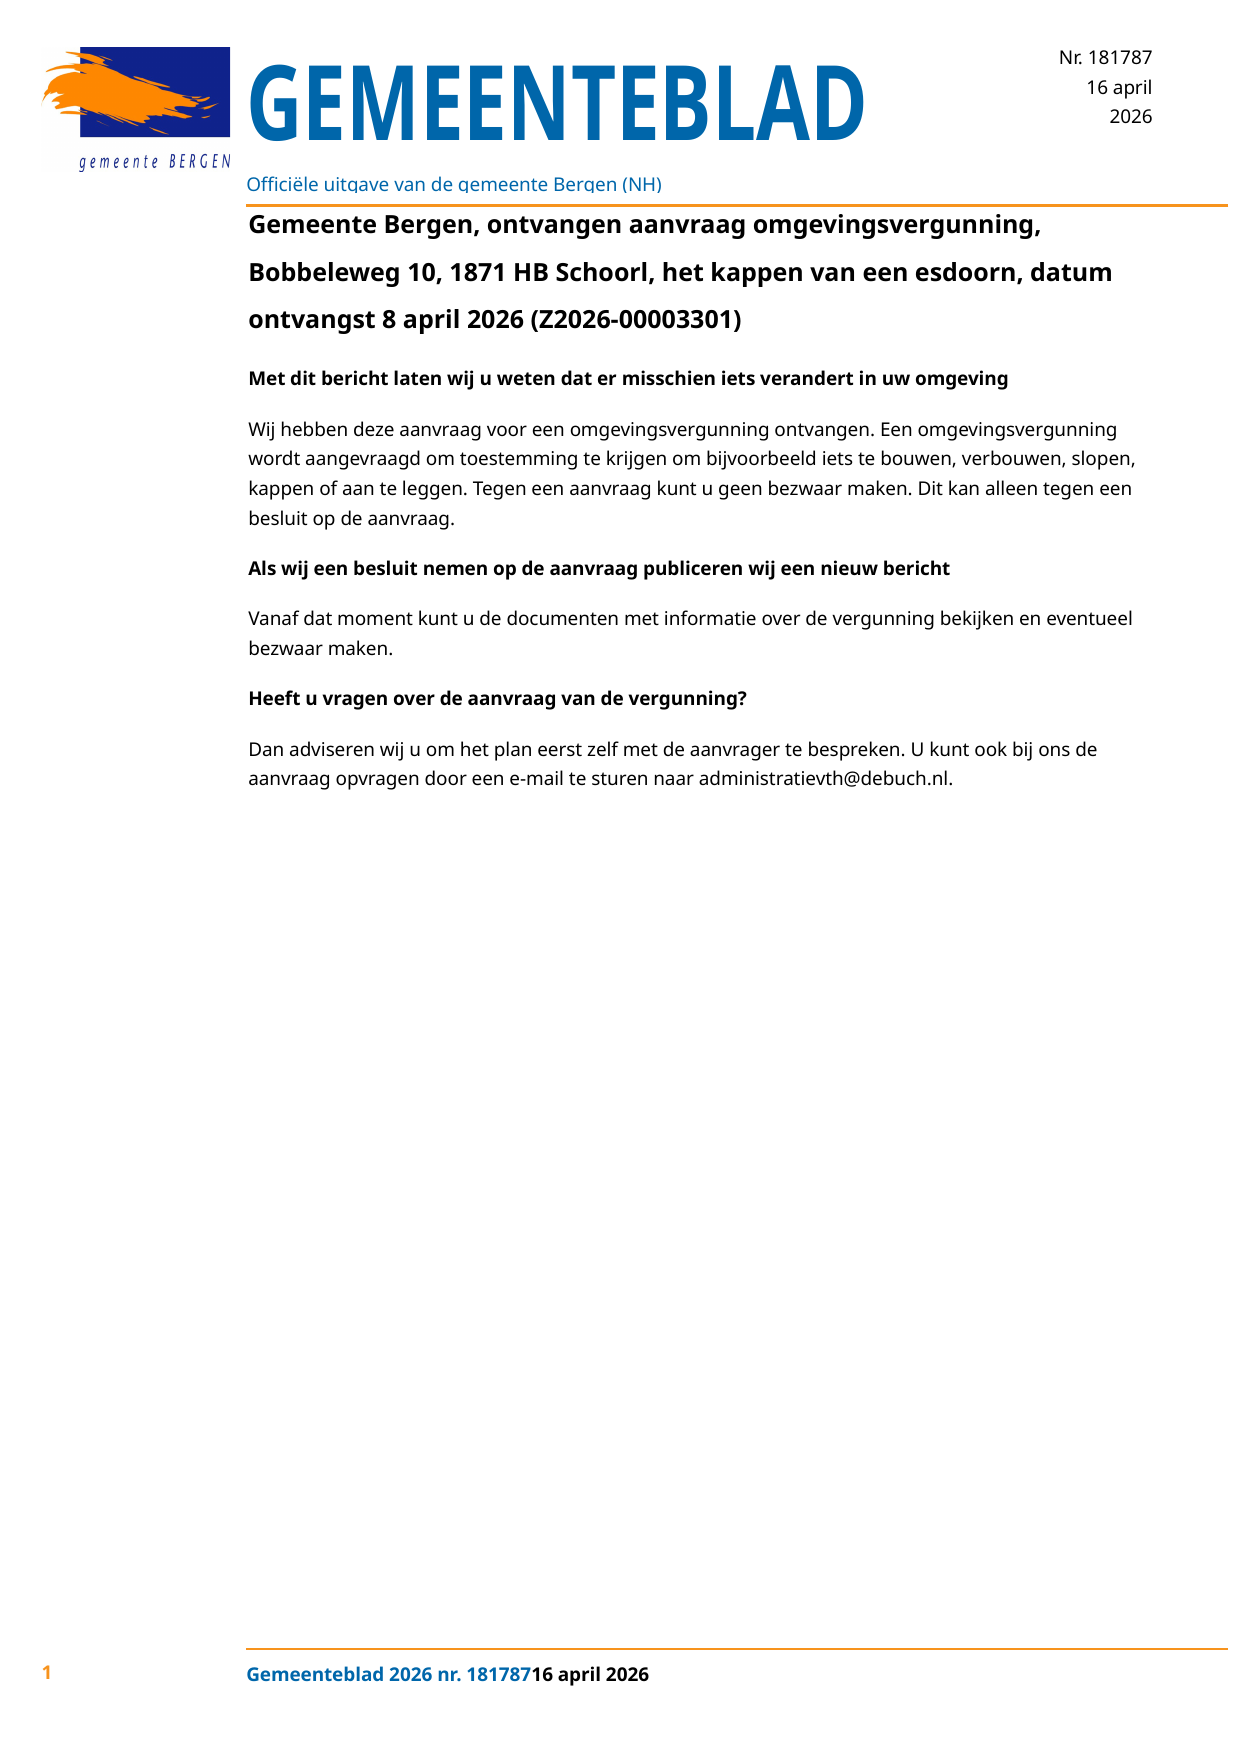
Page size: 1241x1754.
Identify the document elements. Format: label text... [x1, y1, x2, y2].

text Vanaf dat moment kunt u de documenten met informatie over de vergunning bekijken en eventueel bezwaar maken. [248, 606, 1152, 661]
text Dan adviseren wij u om het plan eerst zelf met de aanvrager te bespreken. U kunt ook bij ons de aanvraag opvragen door een e-mail te sturen naar administratievth@debuch.nl. [248, 736, 1152, 791]
text Gemeente Bergen, ontvangen aanvraag omgevingsvergunning, Bobbeleweg 10, 1871 HB Schoorl, het kappen van een esdoorn, datum ontvangst 8 april 2026 (Z2026-00003301) [248, 207, 1152, 336]
text Als wij een besluit nemen op de aanvraag publiceren wij een nieuw bericht [248, 555, 1152, 581]
text Met dit bericht laten wij u weten dat er misschien iets verandert in uw omgeving [248, 366, 1152, 391]
picture [41, 47, 231, 172]
text Wij hebben deze aanvraag voor een omgevingsvergunning ontvangen. Een omgevingsvergunning wordt aangevraagd om toestemming te krijgen om bijvoorbeeld iets te bouwen, verbouwen, slopen, kappen of aan te leggen. Tegen een aanvraag kunt u geen bezwaar maken. Dit kan alleen tegen een besluit op de aanvraag. [248, 416, 1152, 530]
text Heeft u vragen over de aanvraag van de vergunning? [248, 686, 1152, 711]
